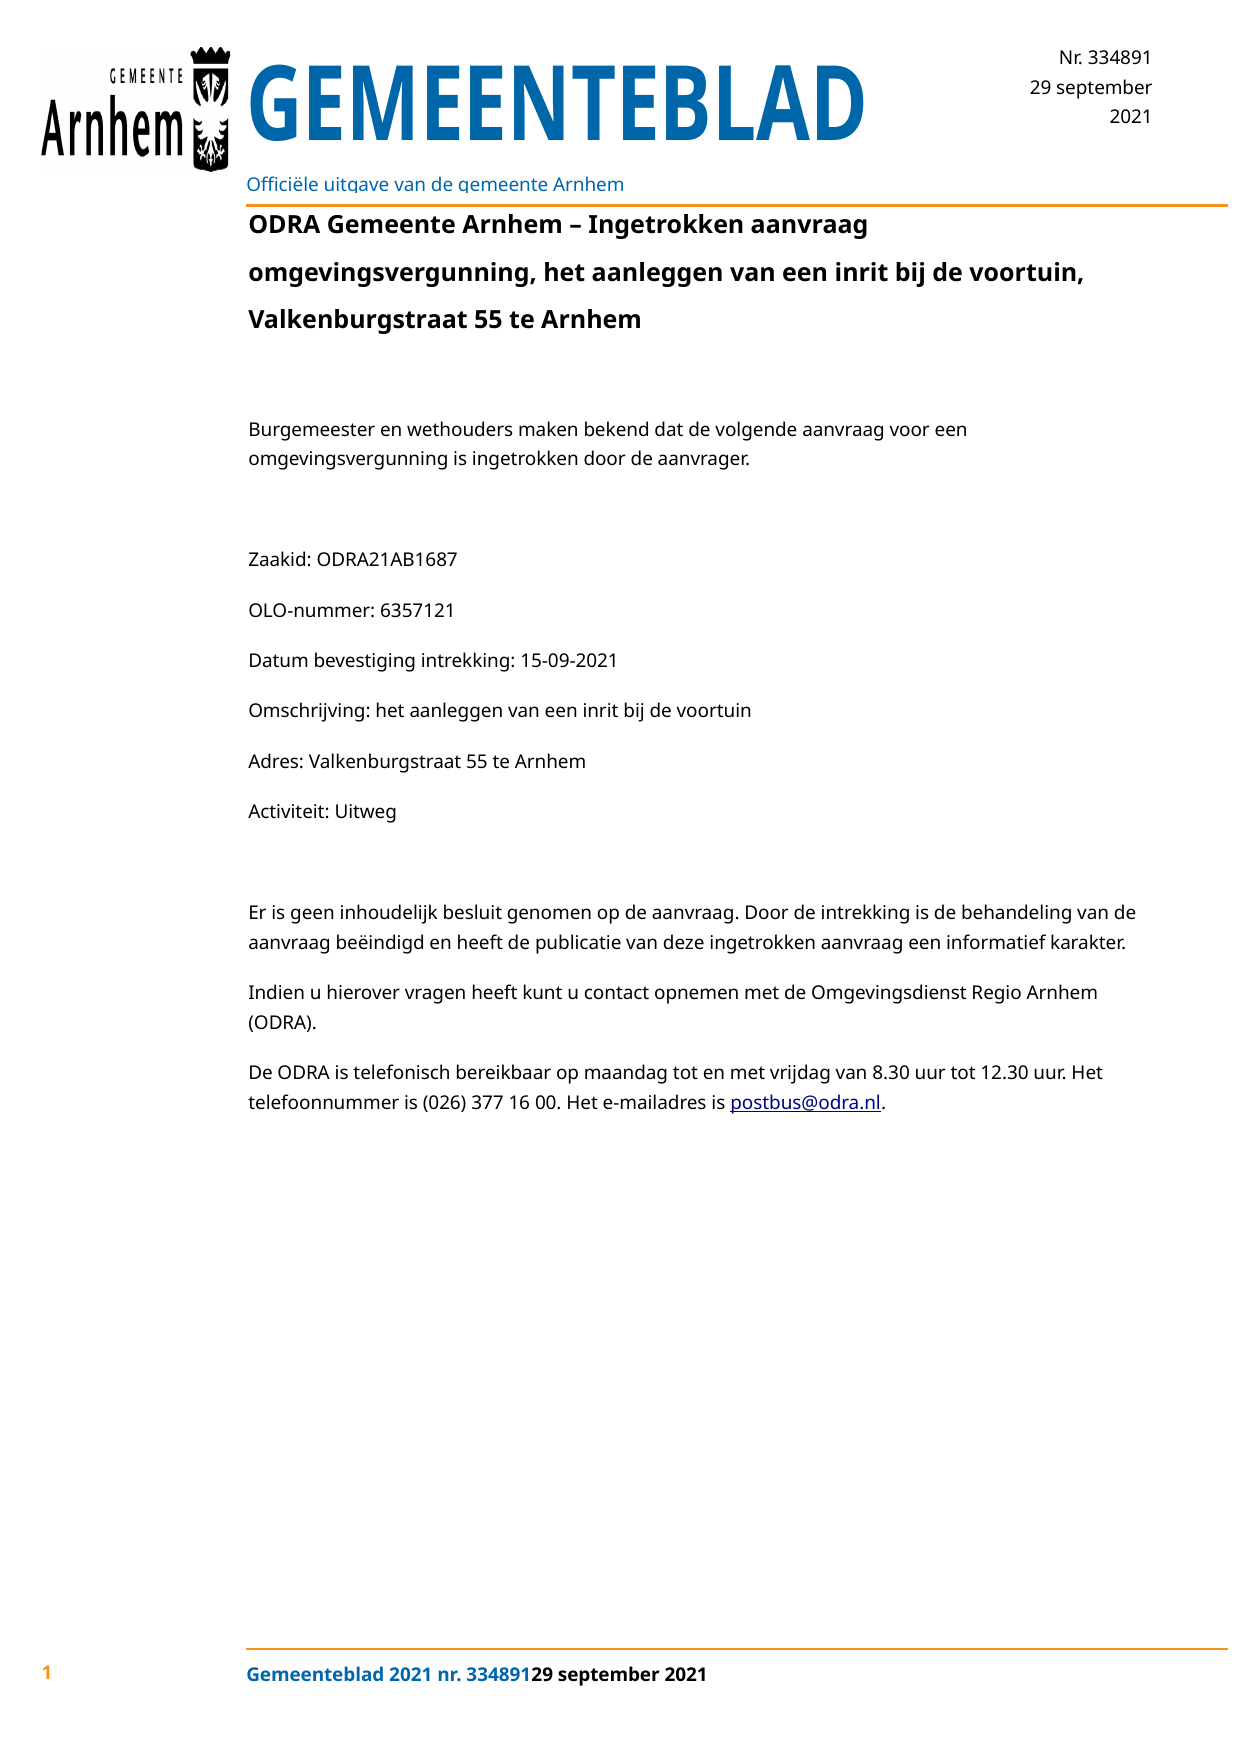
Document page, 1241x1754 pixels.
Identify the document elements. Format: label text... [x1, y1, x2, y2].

text Burgemeester en wethouders maken bekend dat de volgende aanvraag voor een omgevingsvergunning is ingetrokken door de aanvrager. [248, 416, 1152, 471]
text Adres: Valkenburgstraat 55 te Arnhem [248, 748, 1152, 774]
text Activiteit: Uitweg [248, 798, 1152, 824]
text Datum bevestiging intrekking: 15-09-2021 [248, 647, 1152, 673]
picture [41, 47, 231, 172]
text Zaakid: ODRA21AB1687 [248, 546, 1152, 572]
text ODRA Gemeente Arnhem – Ingetrokken aanvraag omgevingsvergunning, het aanleggen van een inrit bij de voortuin, Valkenburgstraat 55 te Arnhem [248, 207, 1152, 336]
text Indien u hierover vragen heeft kunt u contact opnemen met de Omgevingsdienst Regio Arnhem (ODRA). [248, 979, 1152, 1034]
text De ODRA is telefonisch bereikbaar op maandag tot en met vrijdag van 8.30 uur tot 12.30 uur. Het telefoonnummer is (026) 377 16 00. Het e-mailadres is postbus@odra.nl. [248, 1059, 1152, 1114]
text Omschrijving: het aanleggen van een inrit bij de voortuin [248, 698, 1152, 723]
text OLO-nummer: 6357121 [248, 597, 1152, 622]
text Er is geen inhoudelijk besluit genomen op de aanvraag. Door de intrekking is de behandeling van de aanvraag beëindigd en heeft de publicatie van deze ingetrokken aanvraag een informatief karakter. [248, 899, 1152, 954]
